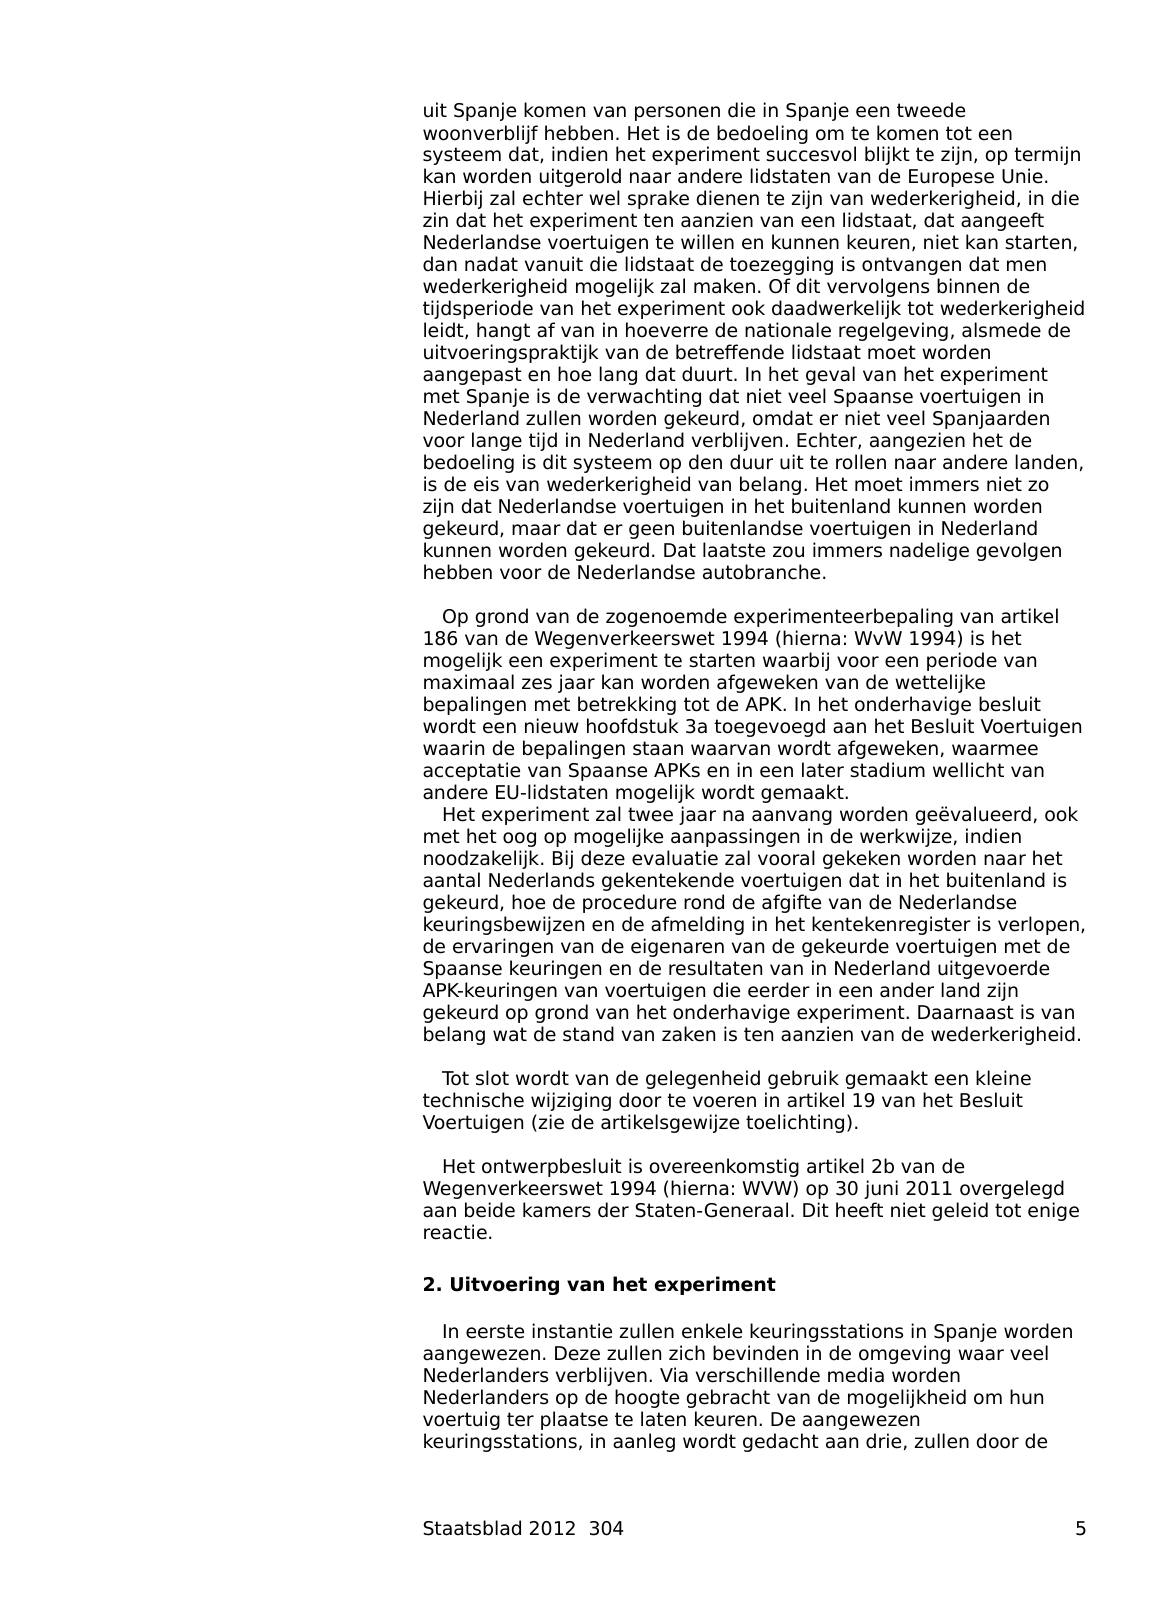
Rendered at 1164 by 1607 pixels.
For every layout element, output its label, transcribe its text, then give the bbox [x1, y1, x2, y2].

text Het ontwerpbesluit is overeenkomstig artikel 2b van de Wegenverkeerswet 1994 (hierna: WVW) op 30 juni 2011 overgelegd aan beide kamers der Staten-Generaal. Dit heeft niet geleid tot enige reactie. [422, 1156, 1087, 1244]
text Tot slot wordt van de gelegenheid gebruik gemaakt een kleine technische wijziging door te voeren in artikel 19 van het Besluit Voertuigen (zie de artikelsgewijze toelichting). [422, 1068, 1087, 1134]
text uit Spanje komen van personen die in Spanje een tweede woonverblijf hebben. Het is de bedoeling om te komen tot een systeem dat, indien het experiment succesvol blijkt te zijn, op termijn kan worden uitgerold naar andere lidstaten van de Europese Unie. Hierbij zal echter wel sprake dienen te zijn van wederkerigheid, in die zin dat het experiment ten aanzien van een lidstaat, dat aangeeft Nederlandse voertuigen te willen en kunnen keuren, niet kan starten, dan nadat vanuit die lidstaat de toezegging is ontvangen dat men wederkerigheid mogelijk zal maken. Of dit vervolgens binnen de tijdsperiode van het experiment ook daadwerkelijk tot wederkerigheid leidt, hangt af van in hoeverre de nationale regelgeving, alsmede de uitvoeringspraktijk van de betreffende lidstaat moet worden aangepast en hoe lang dat duurt. In het geval van het experiment met Spanje is de verwachting dat niet veel Spaanse voertuigen in Nederland zullen worden gekeurd, omdat er niet veel Spanjaarden voor lange tijd in Nederland verblijven. Echter, aangezien het de bedoeling is dit systeem op den duur uit te rollen naar andere landen, is de eis van wederkerigheid van belang. Het moet immers niet zo zijn dat Nederlandse voertuigen in het buitenland kunnen worden gekeurd, maar dat er geen buitenlandse voertuigen in Nederland kunnen worden gekeurd. Dat laatste zou immers nadelige gevolgen hebben voor de Nederlandse autobranche. [422, 100, 1087, 584]
text In eerste instantie zullen enkele keuringsstations in Spanje worden aangewezen. Deze zullen zich bevinden in de omgeving waar veel Nederlanders verblijven. Via verschillende media worden Nederlanders op de hoogte gebracht van de mogelijkheid om hun voertuig ter plaatse te laten keuren. De aangewezen keuringsstations, in aanleg wordt gedacht aan drie, zullen door de [422, 1321, 1087, 1453]
text Het experiment zal twee jaar na aanvang worden geëvalueerd, ook met het oog op mogelijke aanpassingen in de werkwijze, indien noodzakelijk. Bij deze evaluatie zal vooral gekeken worden naar het aantal Nederlands gekentekende voertuigen dat in het buitenland is gekeurd, hoe de procedure rond de afgifte van de Nederlandse keuringsbewijzen en de afmelding in het kentekenregister is verlopen, de ervaringen van de eigenaren van de gekeurde voertuigen met de Spaanse keuringen en de resultaten van in Nederland uitgevoerde APK-keuringen van voertuigen die eerder in een ander land zijn gekeurd op grond van het onderhavige experiment. Daarnaast is van belang wat de stand van zaken is ten aanzien van de wederkerigheid. [422, 804, 1087, 1046]
text Op grond van de zogenoemde experimenteerbepaling van artikel 186 van de Wegenverkeerswet 1994 (hierna: WvW 1994) is het mogelijk een experiment te starten waarbij voor een periode van maximaal zes jaar kan worden afgeweken van de wettelijke bepalingen met betrekking tot de APK. In het onderhavige besluit wordt een nieuw hoofdstuk 3a toegevoegd aan het Besluit Voertuigen waarin de bepalingen staan waarvan wordt afgeweken, waarmee acceptatie van Spaanse APKs en in een later stadium wellicht van andere EU-lidstaten mogelijk wordt gemaakt. [422, 606, 1087, 804]
subtitle 2. Uitvoering van het experiment [422, 1274, 1087, 1296]
